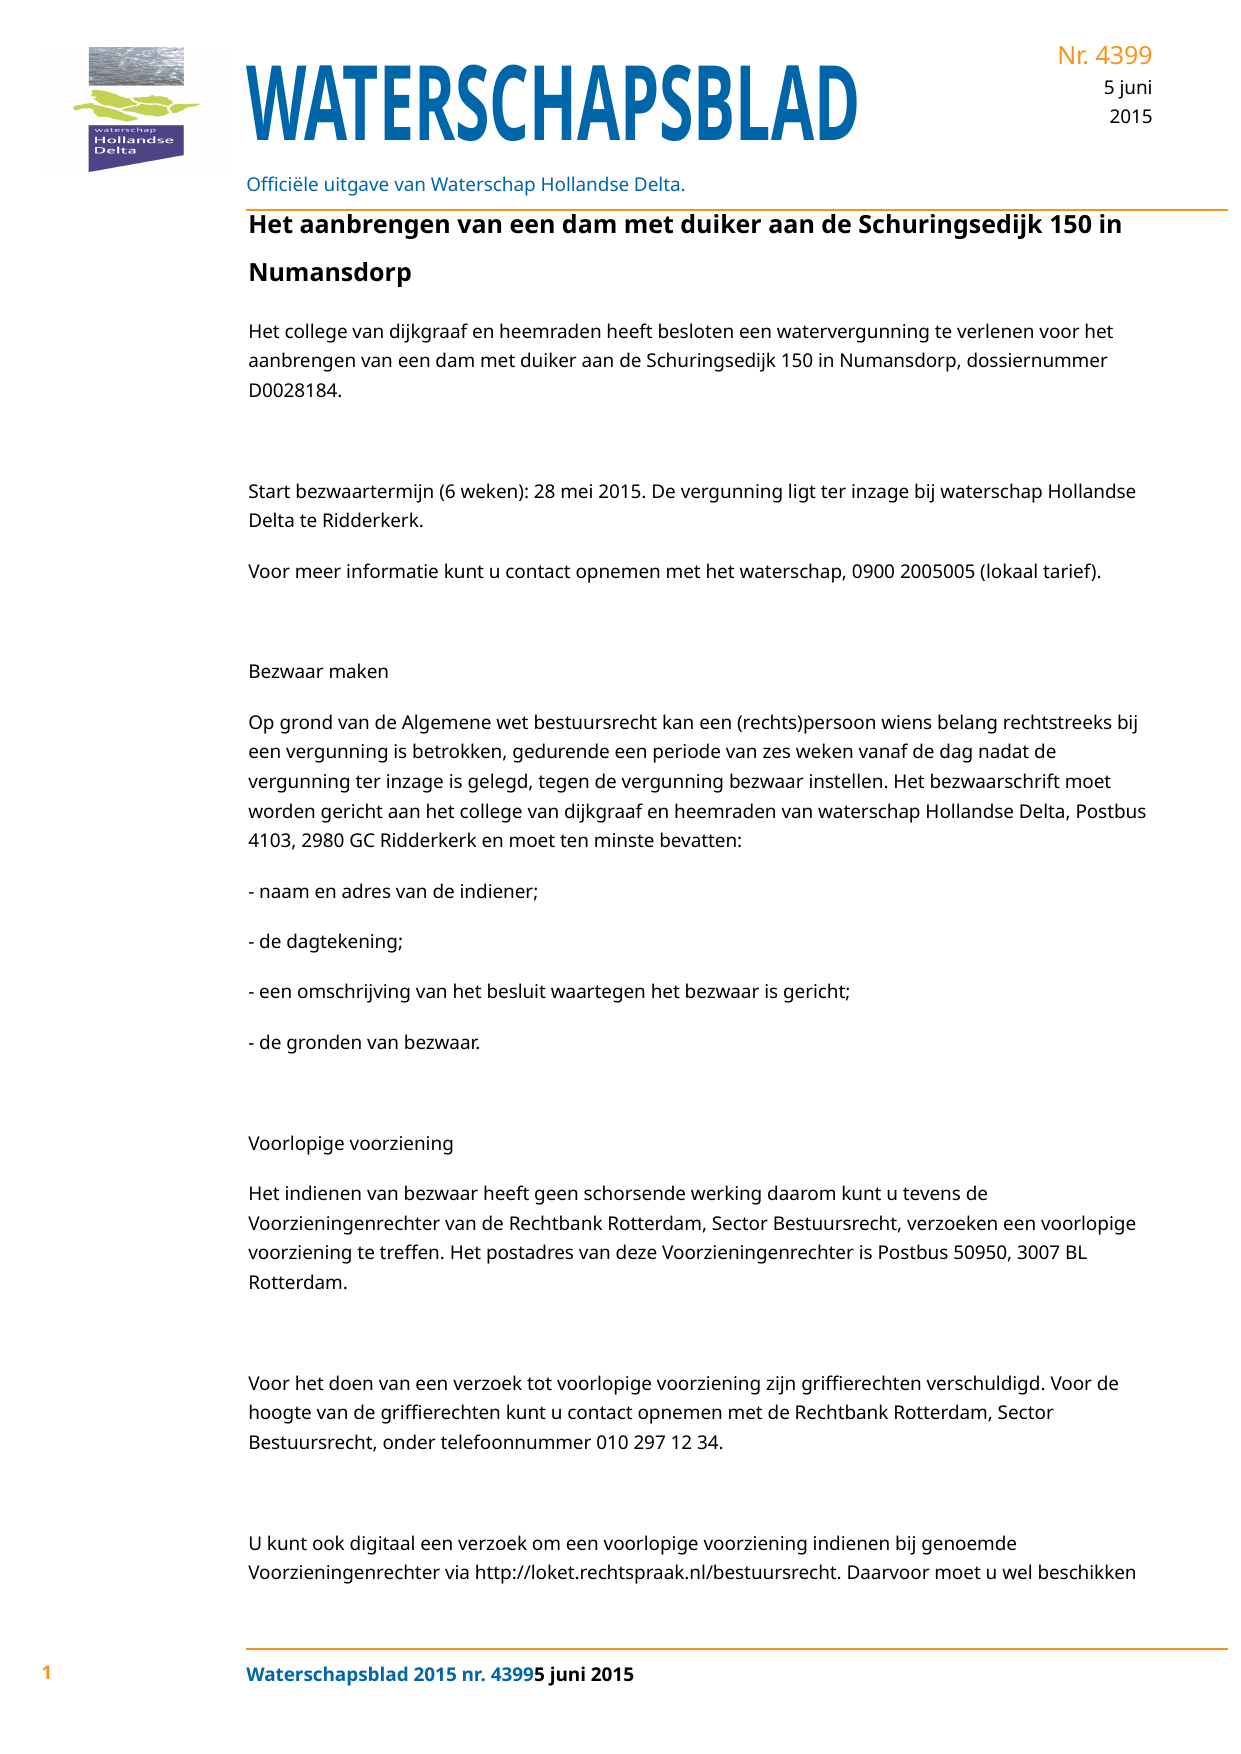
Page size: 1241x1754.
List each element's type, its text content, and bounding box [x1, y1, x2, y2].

text U kunt ook digitaal een verzoek om een voorlopige voorziening indienen bij genoemde Voorzieningenrechter via http://loket.rechtspraak.nl/bestuursrecht. Daarvoor moet u wel beschikken [248, 1530, 1152, 1585]
text - een omschrijving van het besluit waartegen het bezwaar is gericht; [248, 979, 1152, 1004]
text Voor het doen van een verzoek tot voorlopige voorziening zijn griffierechten verschuldigd. Voor de hoogte van de griffierechten kunt u contact opnemen met de Rechtbank Rotterdam, Sector Bestuursrecht, onder telefoonnummer 010 297 12 34. [248, 1370, 1152, 1455]
text Op grond van de Algemene wet bestuursrecht kan een (rechts)persoon wiens belang rechtstreeks bij een vergunning is betrokken, gedurende een periode van zes weken vanaf de dag nadat de vergunning ter inzage is gelegd, tegen de vergunning bezwaar instellen. Het bezwaarschrift moet worden gericht aan het college van dijkgraaf en heemraden van waterschap Hollandse Delta, Postbus 4103, 2980 GC Ridderkerk en moet ten minste bevatten: [248, 709, 1152, 853]
text Start bezwaartermijn (6 weken): 28 mei 2015. De vergunning ligt ter inzage bij waterschap Hollandse Delta te Ridderkerk. [248, 478, 1152, 533]
text Het college van dijkgraaf en heemraden heeft besloten een watervergunning te verlenen voor het aanbrengen van een dam met duiker aan de Schuringsedijk 150 in Numansdorp, dossiernummer D0028184. [248, 318, 1152, 403]
text - de gronden van bezwaar. [248, 1029, 1152, 1055]
text Voor meer informatie kunt u contact opnemen met het waterschap, 0900 2005005 (lokaal tarief). [248, 558, 1152, 584]
text - de dagtekening; [248, 928, 1152, 954]
picture [41, 47, 231, 172]
text Het indienen van bezwaar heeft geen schorsende werking daarom kunt u tevens de Voorzieningenrechter van de Rechtbank Rotterdam, Sector Bestuursrecht, verzoeken een voorlopige voorziening te treffen. Het postadres van deze Voorzieningenrechter is Postbus 50950, 3007 BL Rotterdam. [248, 1180, 1152, 1295]
text Bezwaar maken [248, 659, 1152, 684]
text Het aanbrengen van een dam met duiker aan de Schuringsedijk 150 in Numansdorp [248, 211, 1152, 288]
text - naam en adres van de indiener; [248, 878, 1152, 904]
text Voorlopige voorziening [248, 1130, 1152, 1156]
